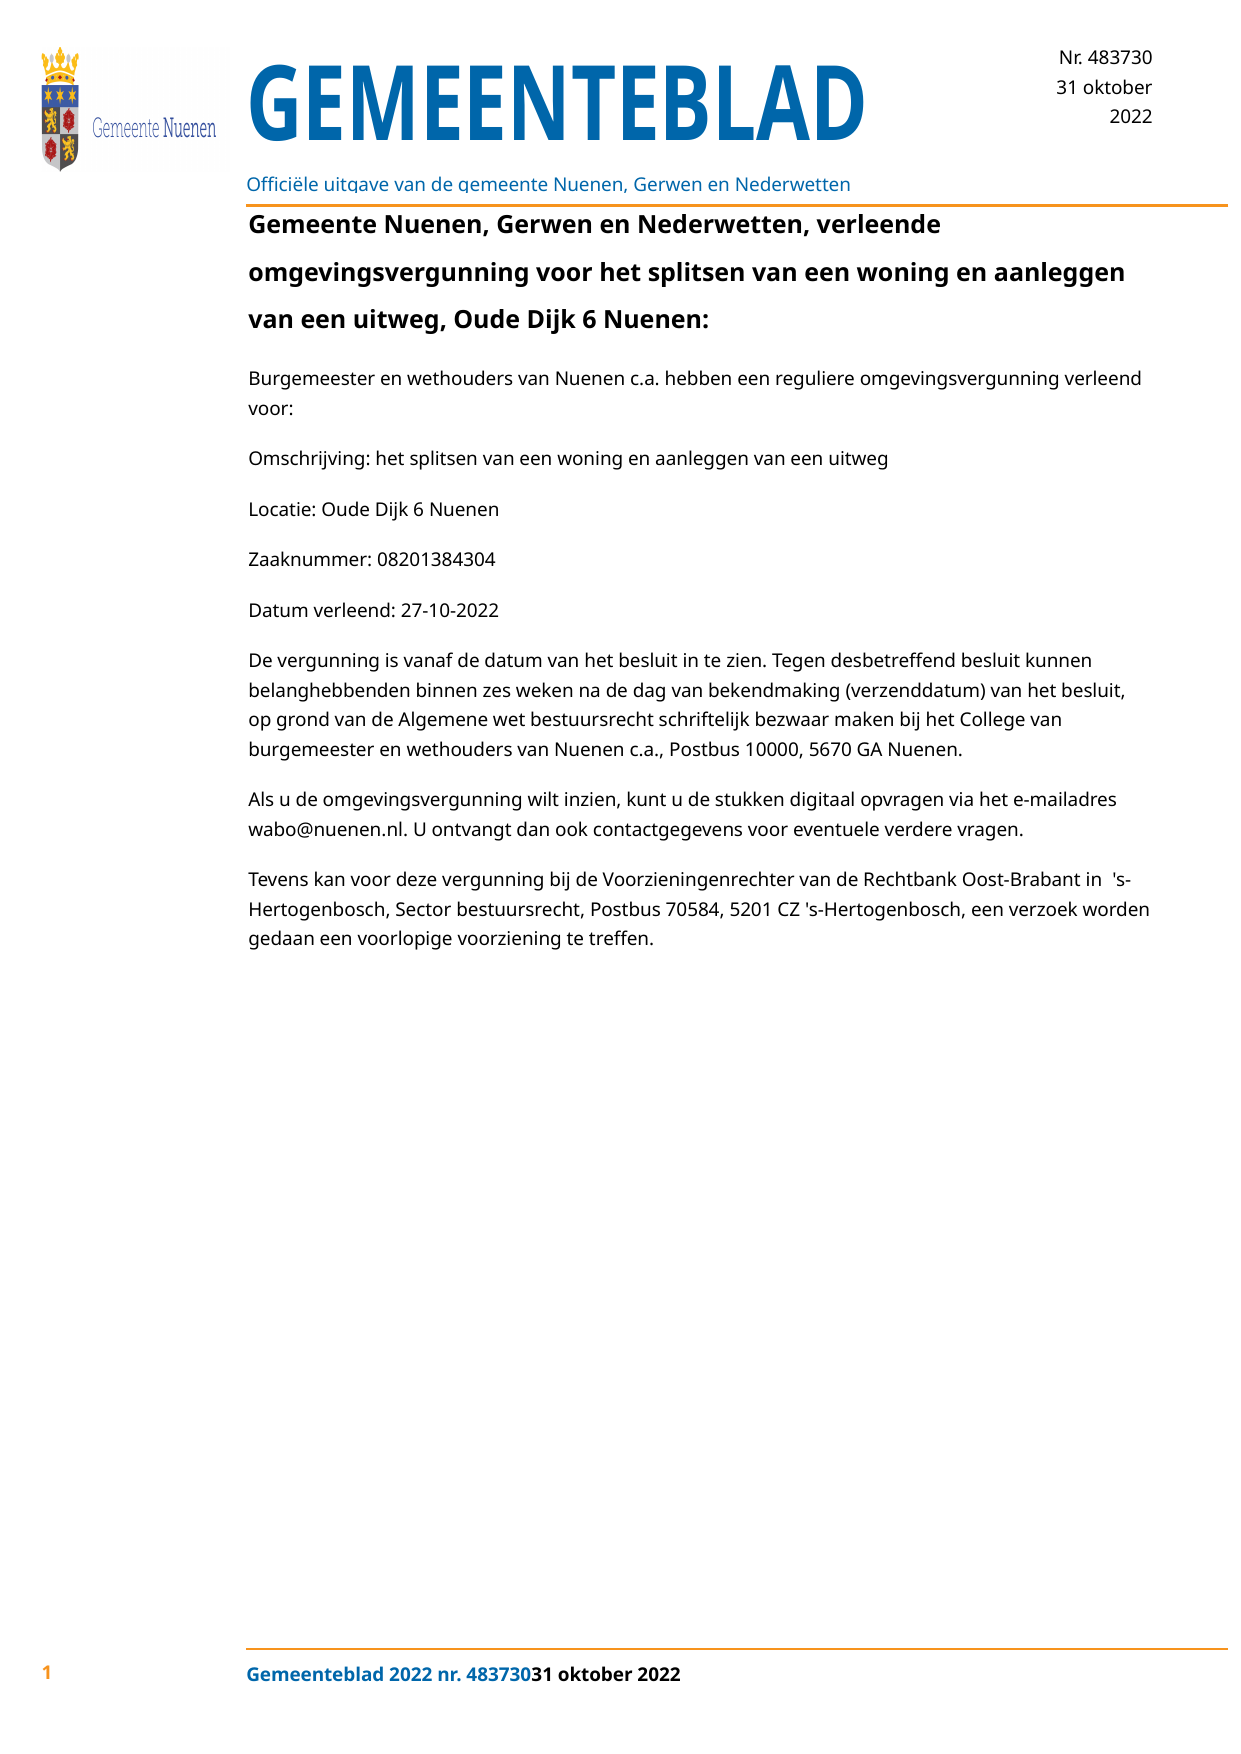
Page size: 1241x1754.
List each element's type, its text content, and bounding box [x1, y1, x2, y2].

text Tevens kan voor deze vergunning bij de Voorzieningenrechter van de Rechtbank Oost-Brabant in 's-Hertogenbosch, Sector bestuursrecht, Postbus 70584, 5201 CZ 's-Hertogenbosch, een verzoek worden gedaan een voorlopige voorziening te treffen. [248, 866, 1152, 951]
text De vergunning is vanaf de datum van het besluit in te zien. Tegen desbetreffend besluit kunnen belanghebbenden binnen zes weken na de dag van bekendmaking (verzenddatum) van het besluit, op grond van de Algemene wet bestuursrecht schriftelijk bezwaar maken bij het College van burgemeester en wethouders van Nuenen c.a., Postbus 10000, 5670 GA Nuenen. [248, 647, 1152, 762]
text Locatie: Oude Dijk 6 Nuenen [248, 496, 1152, 522]
text Gemeente Nuenen, Gerwen en Nederwetten, verleende omgevingsvergunning voor het splitsen van een woning en aanleggen van een uitweg, Oude Dijk 6 Nuenen: [248, 207, 1152, 336]
picture [41, 47, 231, 172]
text Omschrijving: het splitsen van een woning en aanleggen van een uitweg [248, 446, 1152, 471]
text Datum verleend: 27-10-2022 [248, 597, 1152, 622]
text Burgemeester en wethouders van Nuenen c.a. hebben een reguliere omgevingsvergunning verleend voor: [248, 366, 1152, 421]
text Als u de omgevingsvergunning wilt inzien, kunt u de stukken digitaal opvragen via het e-mailadres wabo@nuenen.nl. U ontvangt dan ook contactgegevens voor eventuele verdere vragen. [248, 786, 1152, 842]
text Zaaknummer: 08201384304 [248, 546, 1152, 572]
